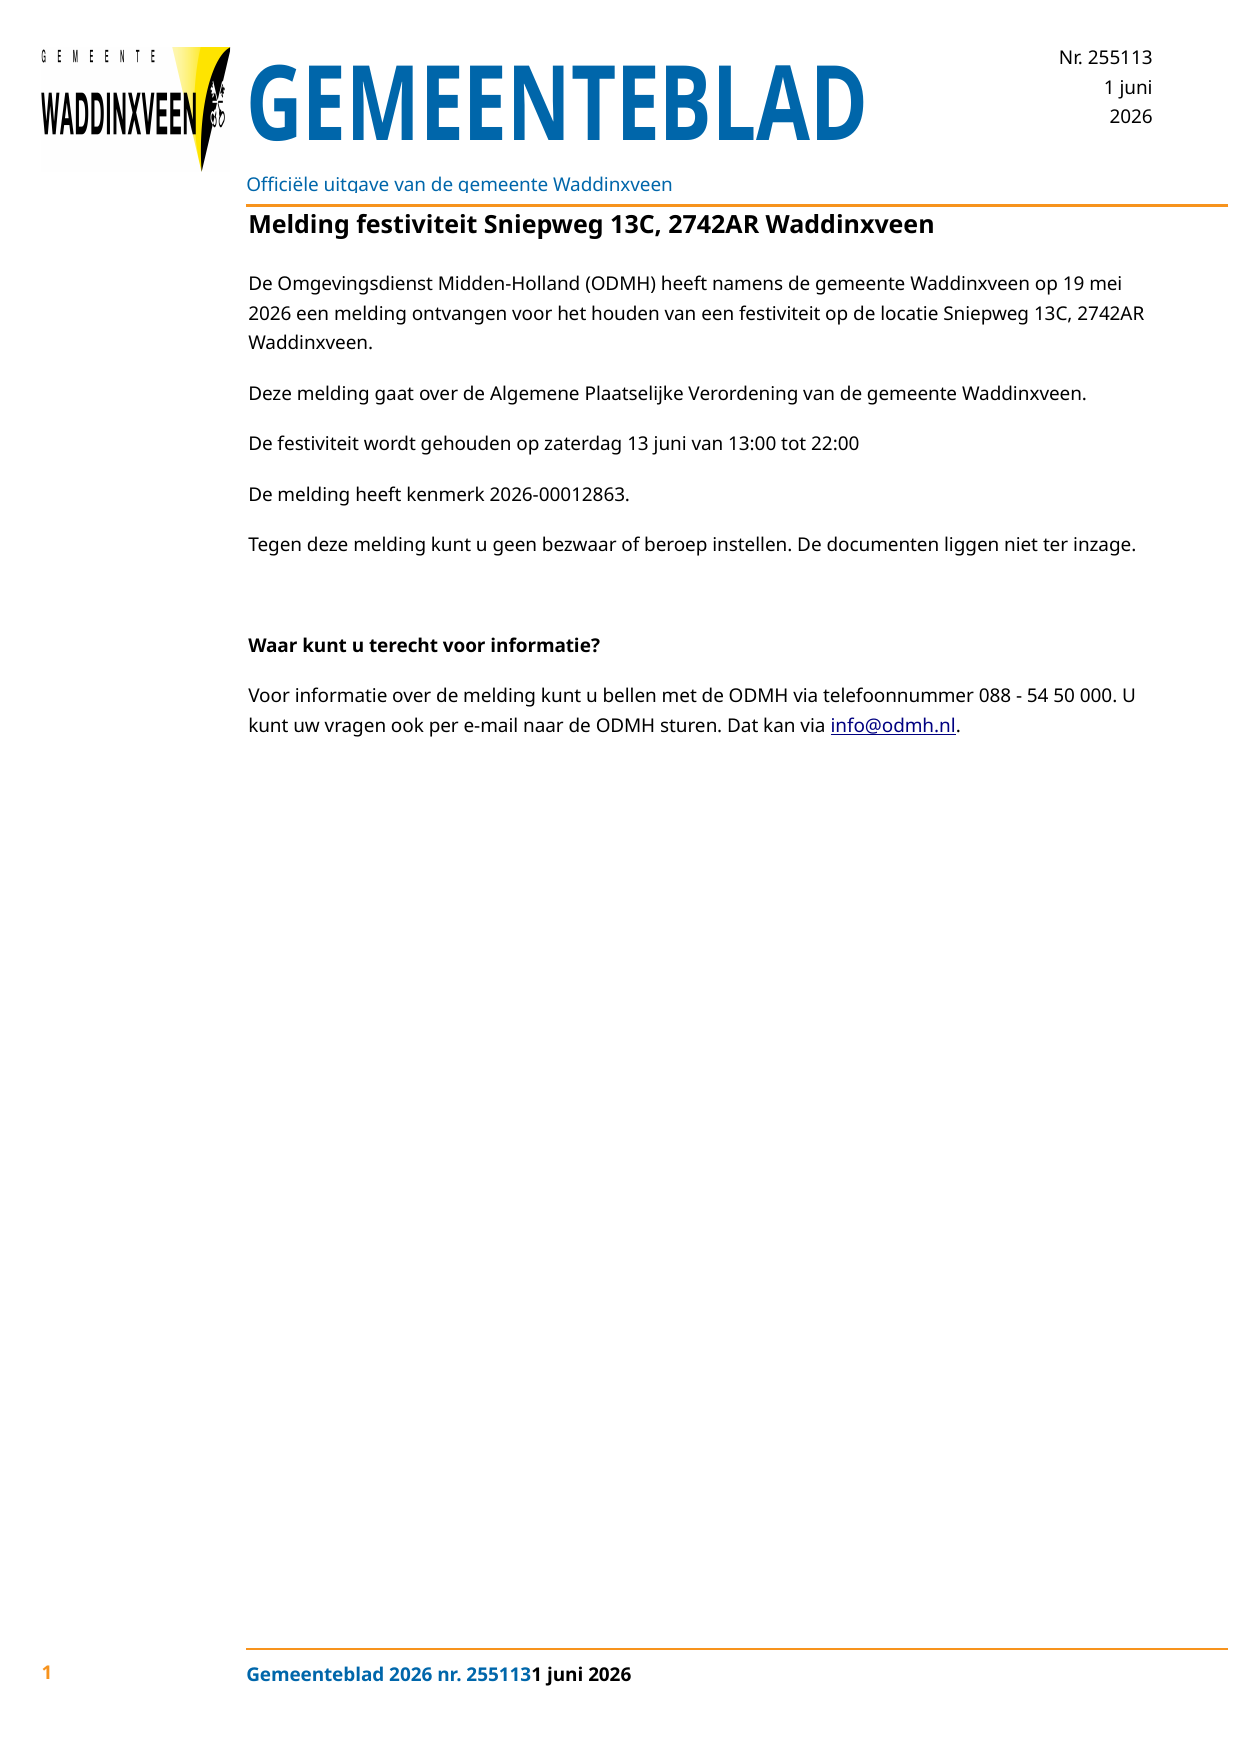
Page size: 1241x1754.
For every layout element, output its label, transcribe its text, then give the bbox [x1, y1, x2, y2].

text Voor informatie over de melding kunt u bellen met de ODMH via telefoonnummer 088 - 54 50 000. U kunt uw vragen ook per e-mail naar de ODMH sturen. Dat kan via info@odmh.nl. [248, 682, 1152, 738]
text Melding festiviteit Sniepweg 13C, 2742AR Waddinxveen [248, 207, 1152, 241]
text De Omgevingsdienst Midden-Holland (ODMH) heeft namens de gemeente Waddinxveen op 19 mei 2026 een melding ontvangen voor het houden van een festiviteit op de locatie Sniepweg 13C, 2742AR Waddinxveen. [248, 270, 1152, 355]
picture [41, 47, 231, 172]
text De festiviteit wordt gehouden op zaterdag 13 juni van 13:00 tot 22:00 [248, 430, 1152, 456]
text Waar kunt u terecht voor informatie? [248, 632, 1152, 658]
text Deze melding gaat over de Algemene Plaatselijke Verordening van de gemeente Waddinxveen. [248, 380, 1152, 406]
text De melding heeft kenmerk 2026-00012863. [248, 481, 1152, 506]
text Tegen deze melding kunt u geen bezwaar of beroep instellen. De documenten liggen niet ter inzage. [248, 531, 1152, 557]
